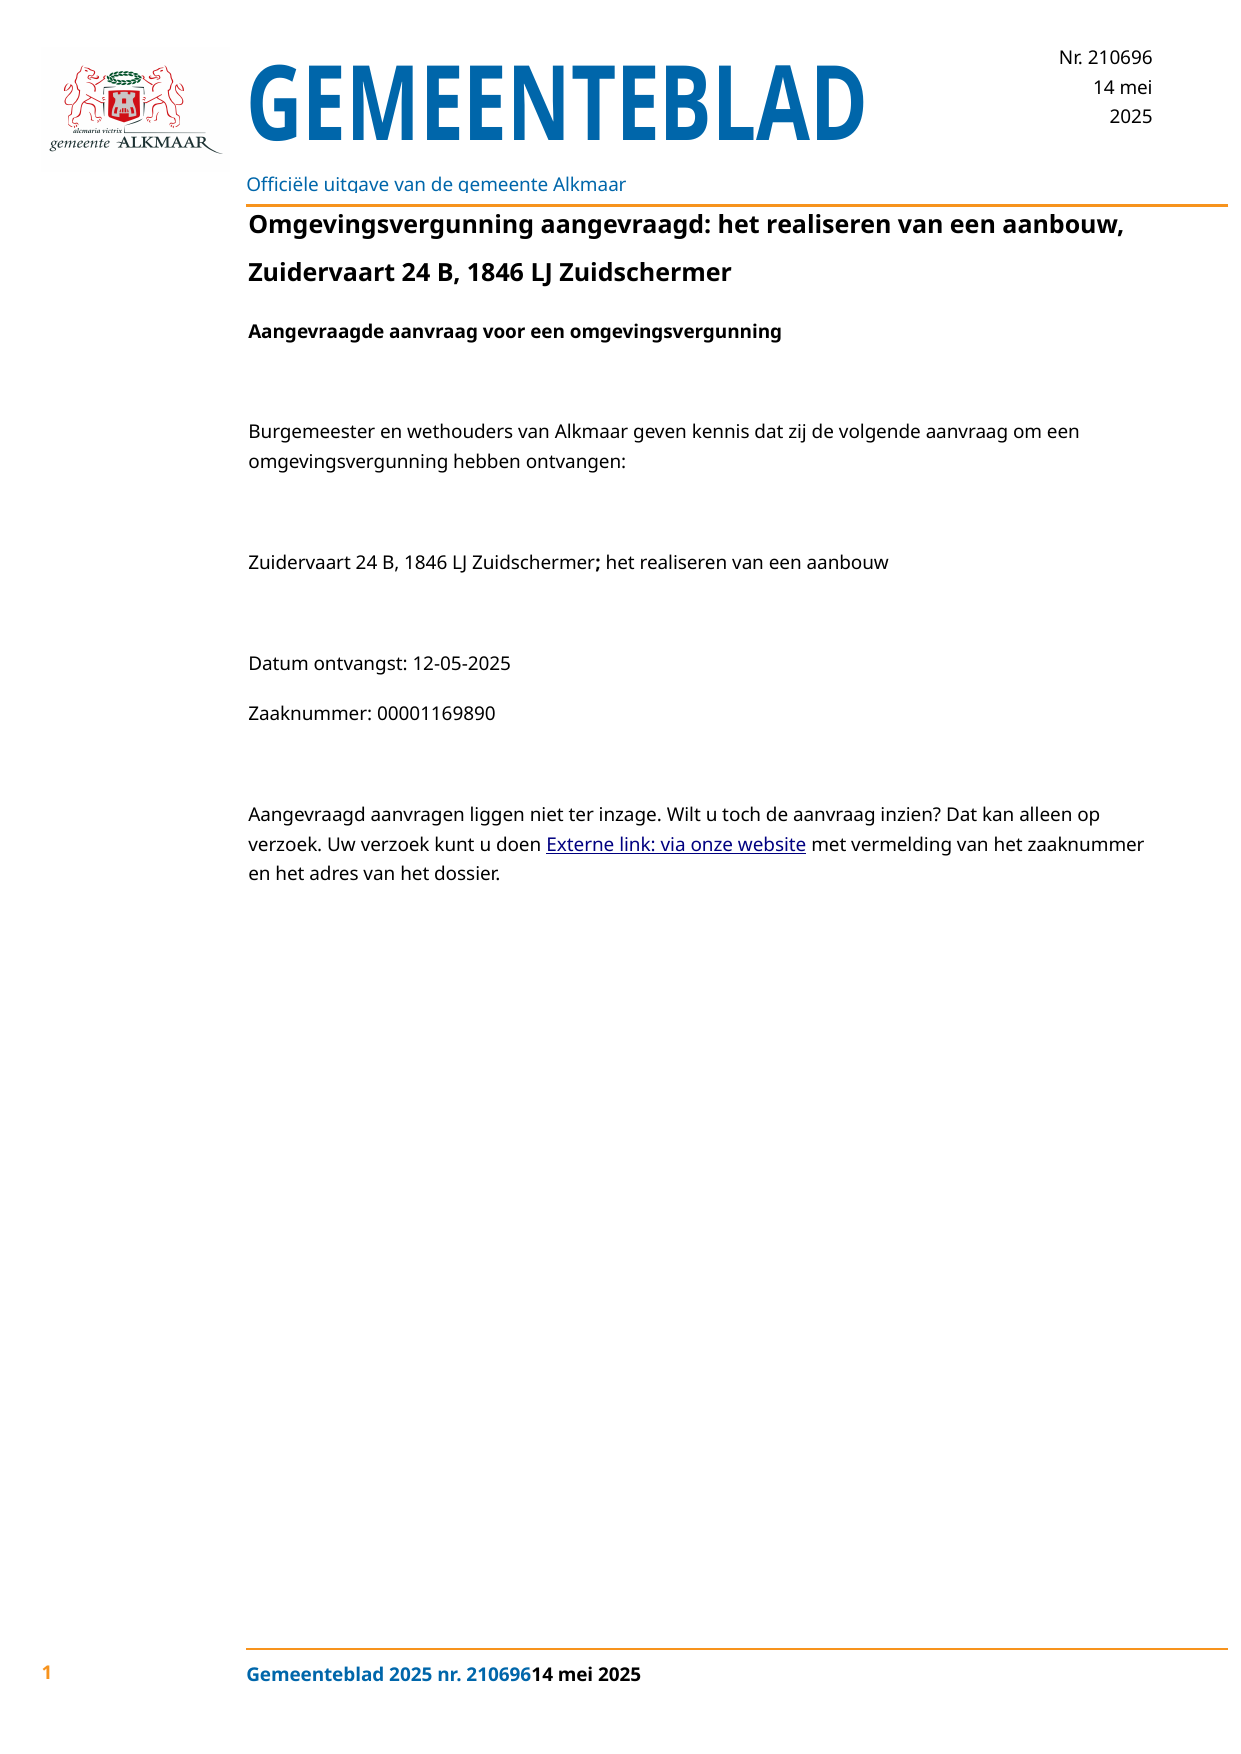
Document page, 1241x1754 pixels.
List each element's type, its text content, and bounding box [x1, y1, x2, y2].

text Aangevraagd aanvragen liggen niet ter inzage. Wilt u toch de aanvraag inzien? Dat kan alleen op verzoek. Uw verzoek kunt u doen Externe link: via onze website met vermelding van het zaaknummer en het adres van het dossier. [248, 801, 1152, 886]
text Burgemeester en wethouders van Alkmaar geven kennis dat zij de volgende aanvraag om een omgevingsvergunning hebben ontvangen: [248, 419, 1152, 474]
text Zaaknummer: 00001169890 [248, 700, 1152, 726]
text Omgevingsvergunning aangevraagd: het realiseren van een aanbouw, Zuidervaart 24 B, 1846 LJ Zuidschermer [248, 207, 1152, 288]
picture [41, 47, 231, 172]
text Zuidervaart 24 B, 1846 LJ Zuidschermer; het realiseren van een aanbouw [248, 549, 1152, 575]
text Datum ontvangst: 12-05-2025 [248, 650, 1152, 676]
text Aangevraagde aanvraag voor een omgevingsvergunning [248, 318, 1152, 344]
